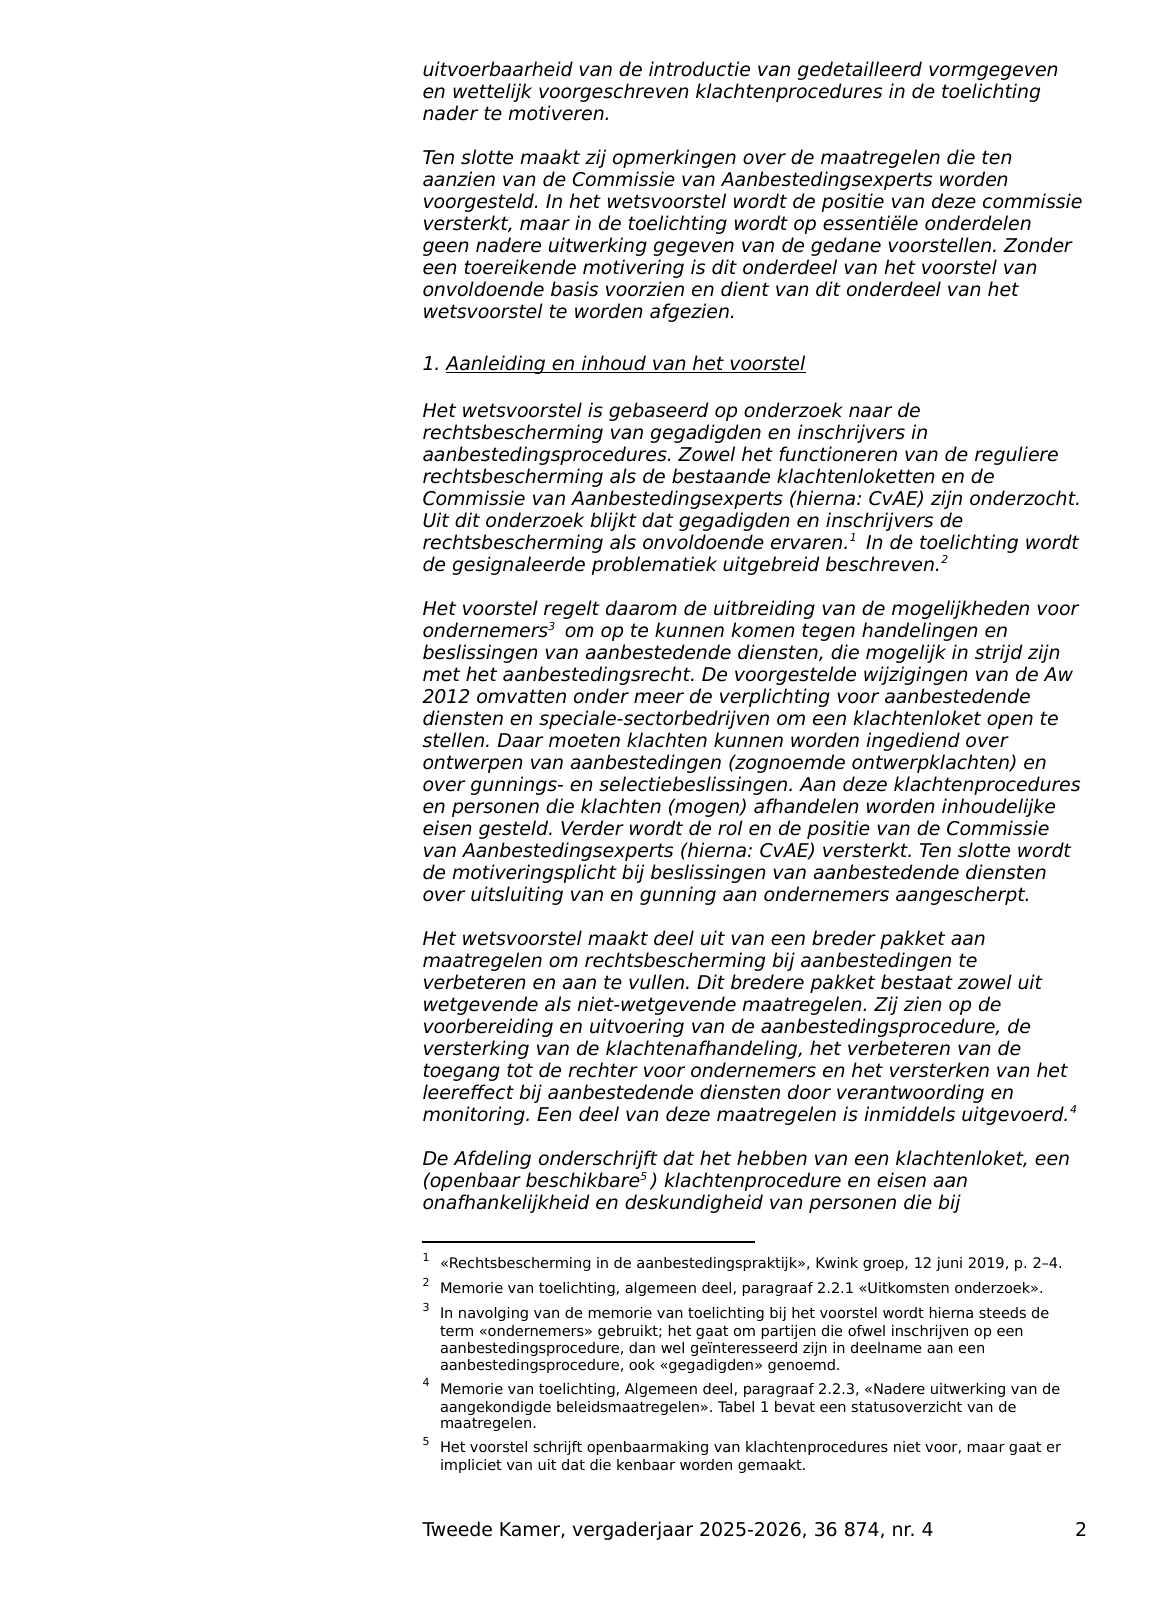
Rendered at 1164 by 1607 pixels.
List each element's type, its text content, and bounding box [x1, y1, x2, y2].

text Ten slotte maakt zij opmerkingen over de maatregelen die ten aanzien van de Commissie van Aanbestedingsexperts worden voorgesteld. In het wetsvoorstel wordt de positie van deze commissie versterkt, maar in de toelichting wordt op essentiële onderdelen geen nadere uitwerking gegeven van de gedane voorstellen. Zonder een toereikende motivering is dit onderdeel van het voorstel van onvoldoende basis voorzien en dient van dit onderdeel van het wetsvoorstel te worden afgezien. [422, 147, 1087, 323]
subtitle 1. Aanleiding en inhoud van het voorstel [422, 353, 1087, 375]
text Memorie van toelichting, algemeen deel, paragraaf 2.2.1 «Uitkomsten onderzoek». [422, 1276, 1087, 1298]
text De Afdeling onderschrijft dat het hebben van een klachtenloket, een (openbaar beschikbare) klachtenprocedure en eisen aan onafhankelijkheid en deskundigheid van personen die bij [422, 1148, 1087, 1214]
text Het wetsvoorstel maakt deel uit van een breder pakket aan maatregelen om rechtsbescherming bij aanbestedingen te verbeteren en aan te vullen. Dit bredere pakket bestaat zowel uit wetgevende als niet-wetgevende maatregelen. Zij zien op de voorbereiding en uitvoering van de aanbestedingsprocedure, de versterking van de klachtenafhandeling, het verbeteren van de toegang tot de rechter voor ondernemers en het versterken van het leereffect bij aanbestedende diensten door verantwoording en monitoring. Een deel van deze maatregelen is inmiddels uitgevoerd. [422, 928, 1087, 1126]
text Memorie van toelichting, Algemeen deel, paragraaf 2.2.3, «Nadere uitwerking van de aangekondigde beleidsmaatregelen». Tabel 1 bevat een statusoverzicht van de maatregelen. [422, 1377, 1087, 1432]
text uitvoerbaarheid van de introductie van gedetailleerd vormgegeven en wettelijk voorgeschreven klachtenprocedures in de toelichting nader te motiveren. [422, 59, 1087, 125]
text «Rechtsbescherming in de aanbestedingspraktijk», Kwink groep, 12 juni 2019, p. 2–4. [422, 1251, 1087, 1273]
text Het voorstel schrijft openbaarmaking van klachtenprocedures niet voor, maar gaat er impliciet van uit dat die kenbaar worden gemaakt. [422, 1435, 1087, 1474]
text Het wetsvoorstel is gebaseerd op onderzoek naar de rechtsbescherming van gegadigden en inschrijvers in aanbestedingsprocedures. Zowel het functioneren van de reguliere rechtsbescherming als de bestaande klachtenloketten en de Commissie van Aanbestedingsexperts (hierna: CvAE) zijn onderzocht. Uit dit onderzoek blijkt dat gegadigden en inschrijvers de rechtsbescherming als onvoldoende ervaren. In de toelichting wordt de gesignaleerde problematiek uitgebreid beschreven. [422, 400, 1087, 576]
text In navolging van de memorie van toelichting bij het voorstel wordt hierna steeds de term «ondernemers» gebruikt; het gaat om partijen die ofwel inschrijven op een aanbestedingsprocedure, dan wel geïnteresseerd zijn in deelname aan een aanbestedingsprocedure, ook «gegadigden» genoemd. [422, 1301, 1087, 1374]
text Het voorstel regelt daarom de uitbreiding van de mogelijkheden voor ondernemers om op te kunnen komen tegen handelingen en beslissingen van aanbestedende diensten, die mogelijk in strijd zijn met het aanbestedingsrecht. De voorgestelde wijzigingen van de Aw 2012 omvatten onder meer de verplichting voor aanbestedende diensten en speciale-sectorbedrijven om een klachtenloket open te stellen. Daar moeten klachten kunnen worden ingediend over ontwerpen van aanbestedingen (zognoemde ontwerpklachten) en over gunnings- en selectiebeslissingen. Aan deze klachtenprocedures en personen die klachten (mogen) afhandelen worden inhoudelijke eisen gesteld. Verder wordt de rol en de positie van de Commissie van Aanbestedingsexperts (hierna: CvAE) versterkt. Ten slotte wordt de motiveringsplicht bij beslissingen van aanbestedende diensten over uitsluiting van en gunning aan ondernemers aangescherpt. [422, 598, 1087, 906]
